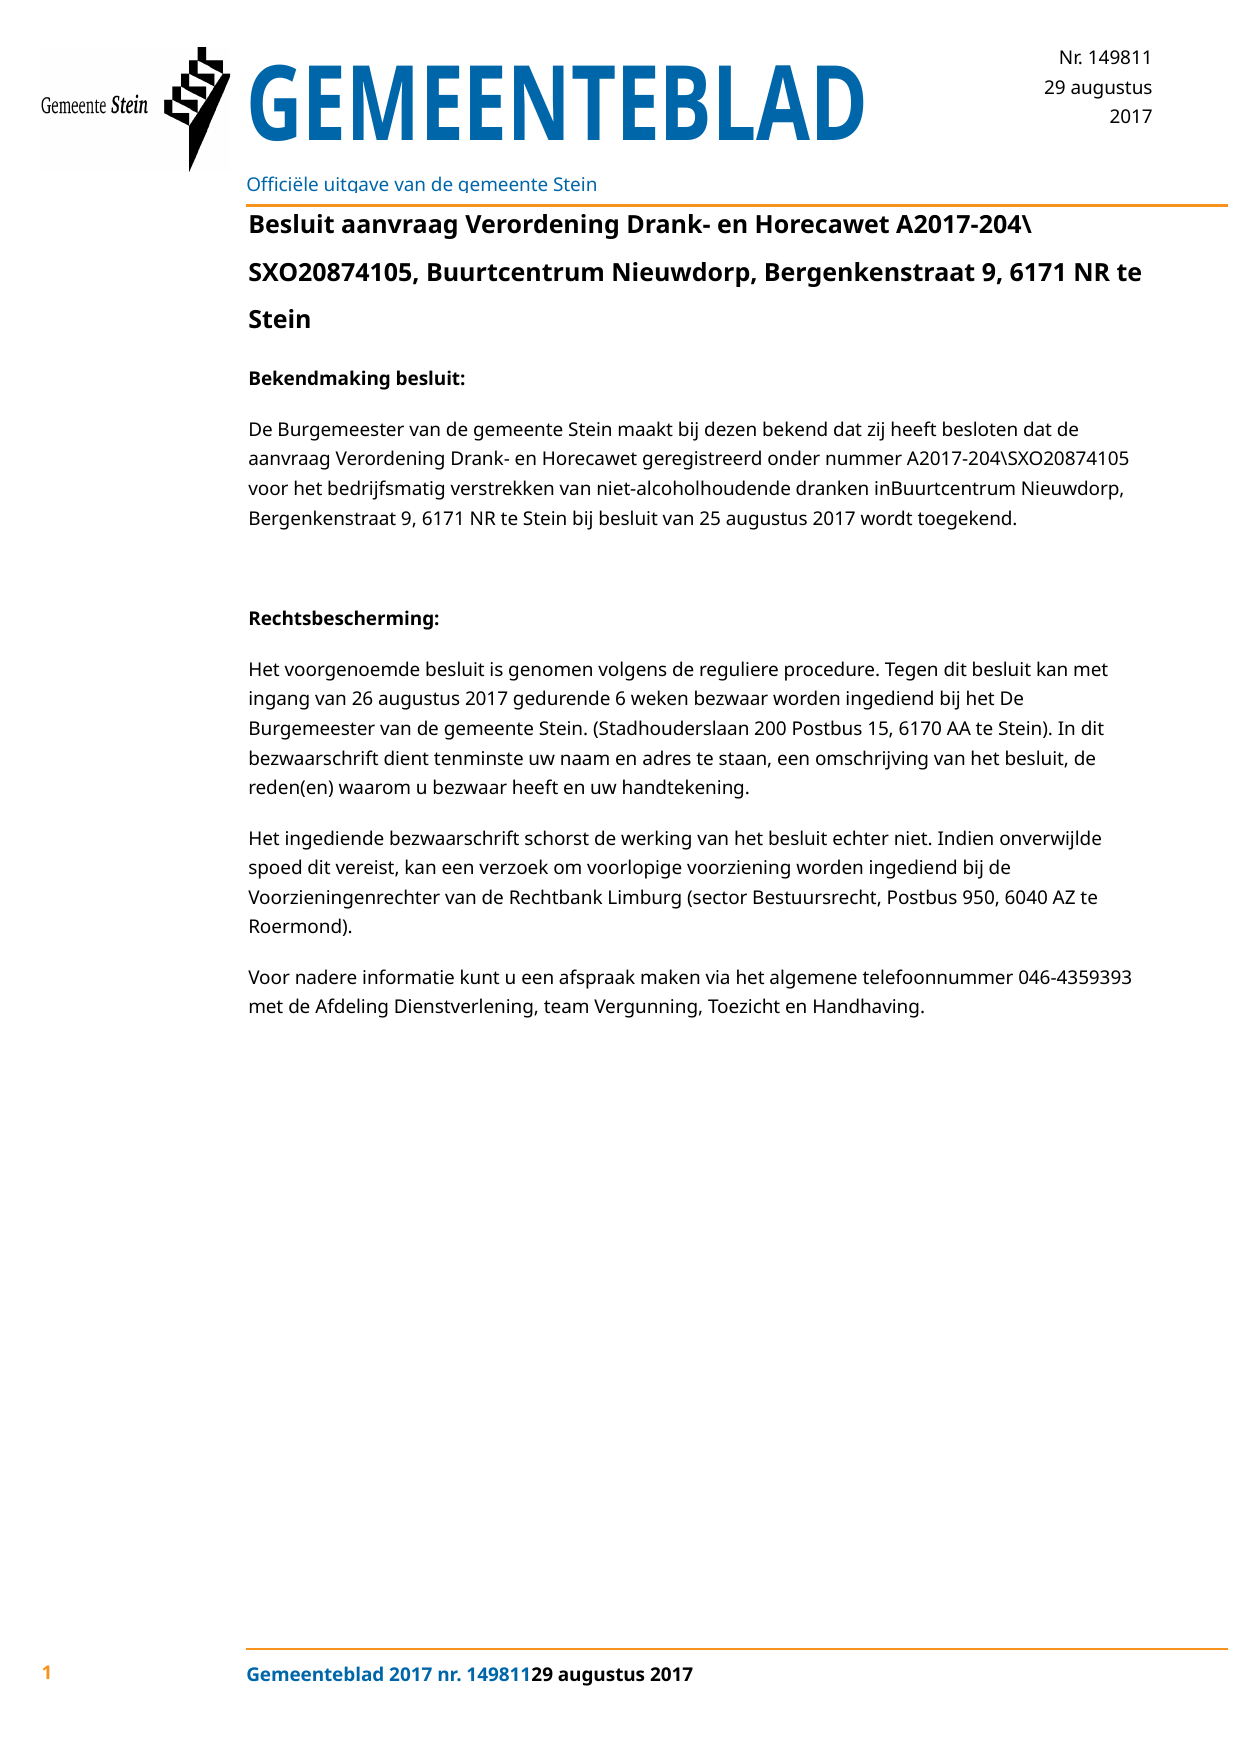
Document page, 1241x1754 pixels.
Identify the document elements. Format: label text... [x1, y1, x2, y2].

text Het ingediende bezwaarschrift schorst de werking van het besluit echter niet. Indien onverwijlde spoed dit vereist, kan een verzoek om voorlopige voorziening worden ingediend bij de Voorzieningenrechter van de Rechtbank Limburg (sector Bestuursrecht, Postbus 950, 6040 AZ te Roermond). [248, 825, 1152, 939]
text Bekendmaking besluit: [248, 366, 1152, 391]
text Voor nadere informatie kunt u een afspraak maken via het algemene telefoonnummer 046-4359393 met de Afdeling Dienstverlening, team Vergunning, Toezicht en Handhaving. [248, 964, 1152, 1019]
text Het voorgenoemde besluit is genomen volgens de reguliere procedure. Tegen dit besluit kan met ingang van 26 augustus 2017 gedurende 6 weken bezwaar worden ingediend bij het De Burgemeester van de gemeente Stein. (Stadhouderslaan 200 Postbus 15, 6170 AA te Stein). In dit bezwaarschrift dient tenminste uw naam en adres te staan, een omschrijving van het besluit, de reden(en) waarom u bezwaar heeft en uw handtekening. [248, 656, 1152, 800]
picture [41, 47, 231, 172]
text De Burgemeester van de gemeente Stein maakt bij dezen bekend dat zij heeft besloten dat de aanvraag Verordening Drank- en Horecawet geregistreerd onder nummer A2017-204\SXO20874105 voor het bedrijfsmatig verstrekken van niet-alcoholhoudende dranken inBuurtcentrum Nieuwdorp, Bergenkenstraat 9, 6171 NR te Stein bij besluit van 25 augustus 2017 wordt toegekend. [248, 416, 1152, 530]
text Rechtsbescherming: [248, 606, 1152, 631]
text Besluit aanvraag Verordening Drank- en Horecawet A2017-204\SXO20874105, Buurtcentrum Nieuwdorp, Bergenkenstraat 9, 6171 NR te Stein [248, 207, 1152, 336]
